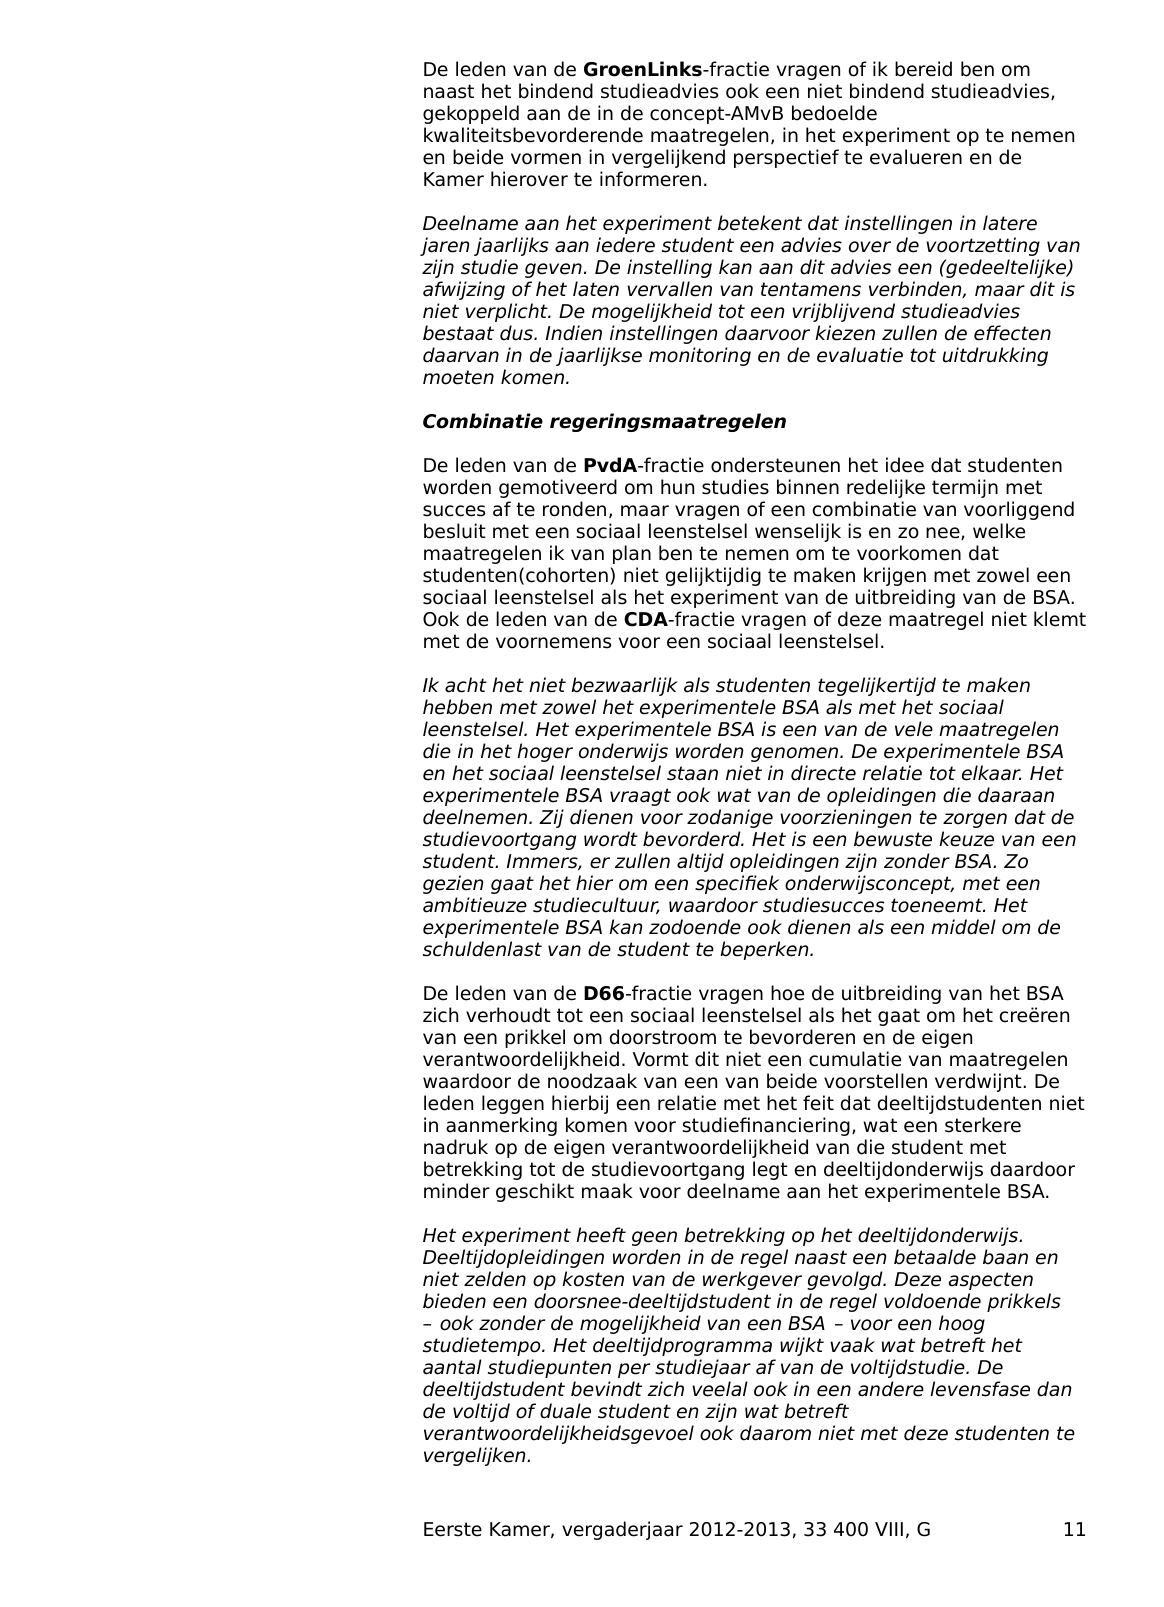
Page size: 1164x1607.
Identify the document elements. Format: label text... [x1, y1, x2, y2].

text Ik acht het niet bezwaarlijk als studenten tegelijkertijd te maken hebben met zowel het experimentele BSA als met het sociaal leenstelsel. Het experimentele BSA is een van de vele maatregelen die in het hoger onderwijs worden genomen. De experimentele BSA en het sociaal leenstelsel staan niet in directe relatie tot elkaar. Het experimentele BSA vraagt ook wat van de opleidingen die daaraan deelnemen. Zij dienen voor zodanige voorzieningen te zorgen dat de studievoortgang wordt bevorderd. Het is een bewuste keuze van een student. Immers, er zullen altijd opleidingen zijn zonder BSA. Zo gezien gaat het hier om een specifiek onderwijsconcept, met een ambitieuze studiecultuur, waardoor studiesucces toeneemt. Het experimentele BSA kan zodoende ook dienen als een middel om de schuldenlast van de student te beperken. [422, 675, 1087, 961]
text De leden van de PvdA-fractie ondersteunen het idee dat studenten worden gemotiveerd om hun studies binnen redelijke termijn met succes af te ronden, maar vragen of een combinatie van voorliggend besluit met een sociaal leenstelsel wenselijk is en zo nee, welke maatregelen ik van plan ben te nemen om te voorkomen dat studenten(cohorten) niet gelijktijdig te maken krijgen met zowel een sociaal leenstelsel als het experiment van de uitbreiding van de BSA. [422, 455, 1087, 609]
text Ook de leden van de CDA-fractie vragen of deze maatregel niet klemt met de voornemens voor een sociaal leenstelsel. [422, 609, 1087, 653]
subtitle Combinatie regeringsmaatregelen [422, 411, 1087, 433]
text De leden van de D66-fractie vragen hoe de uitbreiding van het BSA zich verhoudt tot een sociaal leenstelsel als het gaat om het creëren van een prikkel om doorstroom te bevorderen en de eigen verantwoordelijkheid. Vormt dit niet een cumulatie van maatregelen waardoor de noodzaak van een van beide voorstellen verdwijnt. De leden leggen hierbij een relatie met het feit dat deeltijdstudenten niet in aanmerking komen voor studiefinanciering, wat een sterkere nadruk op de eigen verantwoordelijkheid van die student met betrekking tot de studievoortgang legt en deeltijdonderwijs daardoor minder geschikt maak voor deelname aan het experimentele BSA. [422, 983, 1087, 1203]
text Het experiment heeft geen betrekking op het deeltijdonderwijs. Deeltijdopleidingen worden in de regel naast een betaalde baan en niet zelden op kosten van de werkgever gevolgd. Deze aspecten bieden een doorsnee-deeltijdstudent in de regel voldoende prikkels – ook zonder de mogelijkheid van een BSA – voor een hoog studietempo. Het deeltijdprogramma wijkt vaak wat betreft het aantal studiepunten per studiejaar af van de voltijdstudie. De deeltijdstudent bevindt zich veelal ook in een andere levensfase dan de voltijd of duale student en zijn wat betreft verantwoordelijkheidsgevoel ook daarom niet met deze studenten te vergelijken. [422, 1225, 1087, 1467]
text De leden van de GroenLinks-fractie vragen of ik bereid ben om naast het bindend studieadvies ook een niet bindend studieadvies, gekoppeld aan de in de concept-AMvB bedoelde kwaliteitsbevorderende maatregelen, in het experiment op te nemen en beide vormen in vergelijkend perspectief te evalueren en de Kamer hierover te informeren. [422, 59, 1087, 191]
text Deelname aan het experiment betekent dat instellingen in latere jaren jaarlijks aan iedere student een advies over de voortzetting van zijn studie geven. De instelling kan aan dit advies een (gedeeltelijke) afwijzing of het laten vervallen van tentamens verbinden, maar dit is niet verplicht. De mogelijkheid tot een vrijblijvend studieadvies bestaat dus. Indien instellingen daarvoor kiezen zullen de effecten daarvan in de jaarlijkse monitoring en de evaluatie tot uitdrukking moeten komen. [422, 213, 1087, 389]
